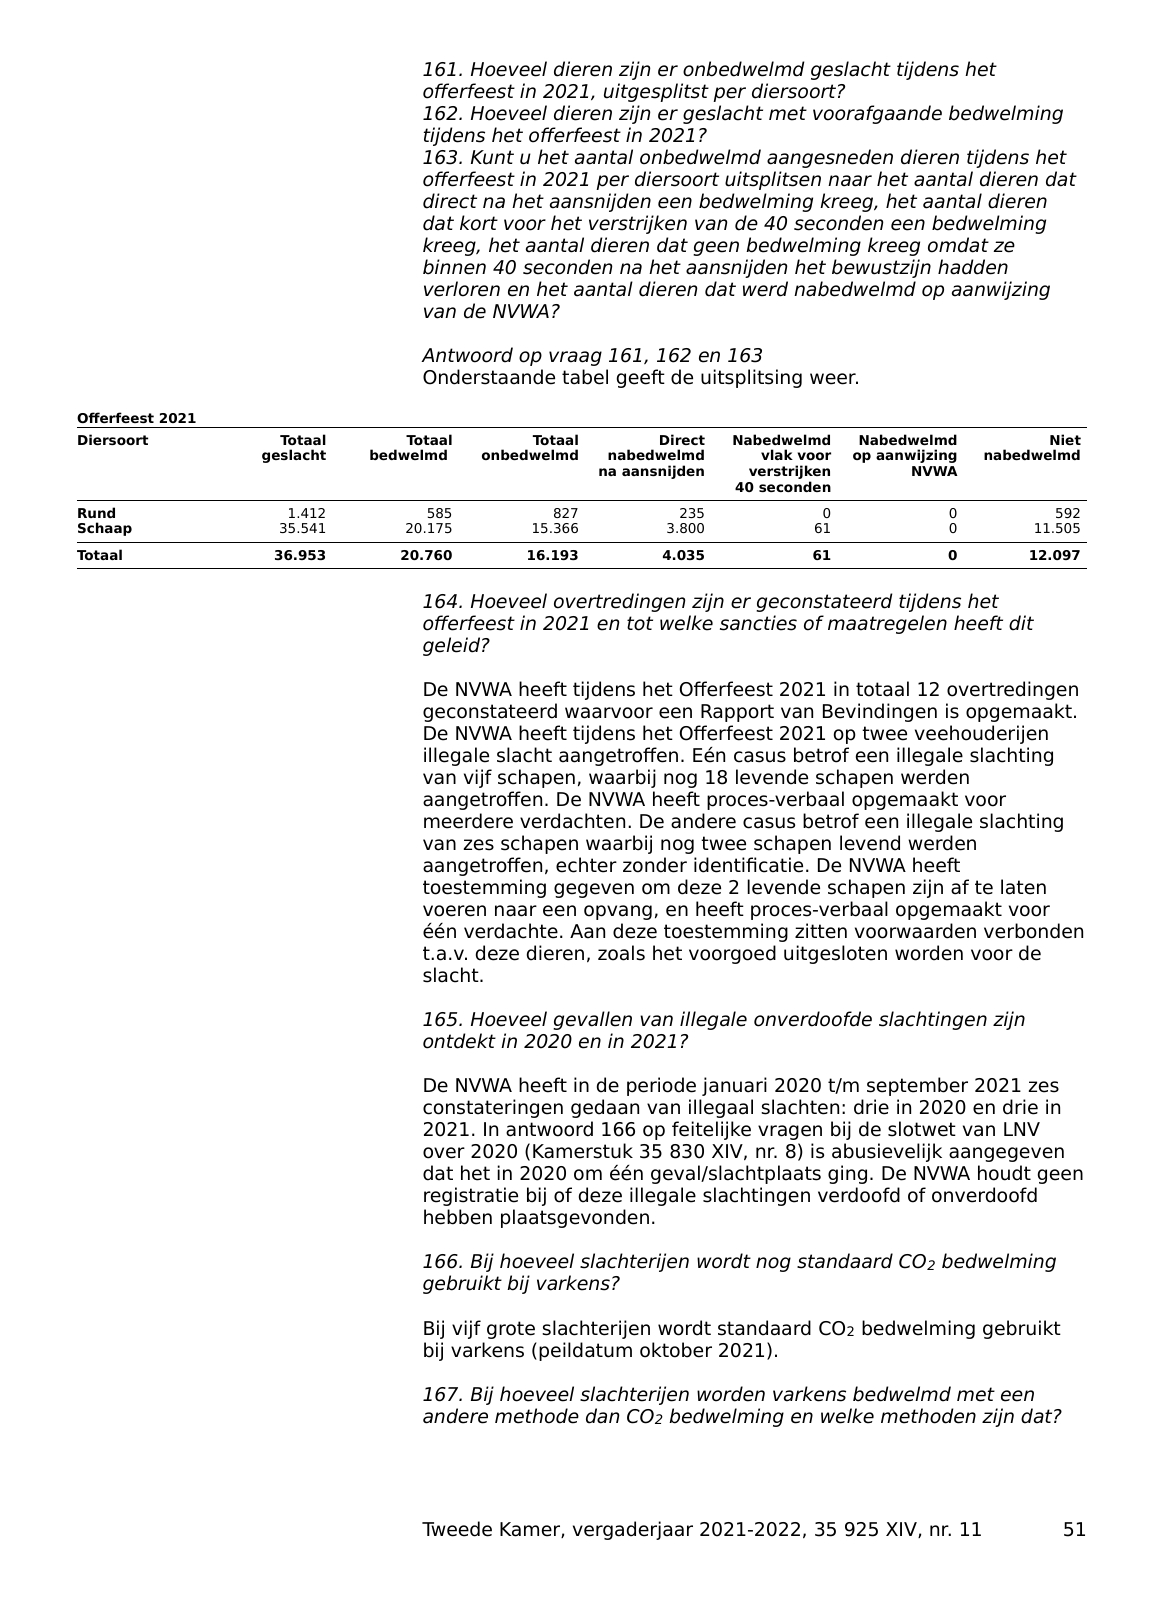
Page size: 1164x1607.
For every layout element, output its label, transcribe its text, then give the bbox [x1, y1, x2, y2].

text Bij vijf grote slachterijen wordt standaard CO2 bedwelming gebruikt bij varkens (peildatum oktober 2021). [422, 1317, 1087, 1361]
table_cell 36.953 [206, 543, 332, 568]
table_cell Nabedwelmd vlak voor verstrijken 40 seconden [711, 428, 837, 500]
table_cell 20.760 [332, 543, 458, 568]
table_cell 235 [585, 501, 711, 521]
table_cell Direct nabedwelmd na aansnijden [585, 428, 711, 500]
table_cell 0 [837, 543, 963, 568]
text 167. Bij hoeveel slachterijen worden varkens bedwelmd met een andere methode dan CO2 bedwelming en welke methoden zijn dat? [422, 1384, 1087, 1428]
table_cell Diersoort [77, 428, 206, 500]
table_cell 592 [963, 501, 1087, 521]
text Onderstaande tabel geeft de uitsplitsing weer. [422, 367, 1087, 389]
text De NVWA heeft in de periode januari 2020 t/m september 2021 zes constateringen gedaan van illegaal slachten: drie in 2020 en drie in 2021. In antwoord 166 op feitelijke vragen bij de slotwet van LNV over 2020 (Kamerstuk 35 830 XIV, nr. 8) is abusievelijk aangegeven dat het in 2020 om één geval/slachtplaats ging. De NVWA houdt geen registratie bij of deze illegale slachtingen verdoofd of onverdoofd hebben plaatsgevonden. [422, 1075, 1087, 1229]
table_cell Totaal bedwelmd [332, 428, 458, 500]
table_cell 827 [458, 501, 584, 521]
table_cell 0 [837, 501, 963, 521]
text 164. Hoeveel overtredingen zijn er geconstateerd tijdens het offerfeest in 2021 en tot welke sancties of maatregelen heeft dit geleid? [422, 591, 1087, 657]
table_cell 15.366 [458, 521, 584, 542]
text De NVWA heeft tijdens het Offerfeest 2021 op twee veehouderijen illegale slacht aangetroffen. Eén casus betrof een illegale slachting van vijf schapen, waarbij nog 18 levende schapen werden aangetroffen. De NVWA heeft proces-verbaal opgemaakt voor meerdere verdachten. De andere casus betrof een illegale slachting van zes schapen waarbij nog twee schapen levend werden aangetroffen, echter zonder identificatie. De NVWA heeft toestemming gegeven om deze 2 levende schapen zijn af te laten voeren naar een opvang, en heeft proces-verbaal opgemaakt voor één verdachte. Aan deze toestemming zitten voorwaarden verbonden t.a.v. deze dieren, zoals het voorgoed uitgesloten worden voor de slacht. [422, 723, 1087, 987]
text 165. Hoeveel gevallen van illegale onverdoofde slachtingen zijn ontdekt in 2020 en in 2021? [422, 1009, 1087, 1053]
text Antwoord op vraag 161, 162 en 163 [422, 345, 1087, 367]
table_cell Niet nabedwelmd [963, 428, 1087, 500]
table_cell 16.193 [458, 543, 584, 568]
table_cell 0 [837, 521, 963, 542]
text 161. Hoeveel dieren zijn er onbedwelmd geslacht tijdens het offerfeest in 2021, uitgesplitst per diersoort? [422, 59, 1087, 103]
table_cell Rund [77, 501, 206, 521]
table_cell 1.412 [206, 501, 332, 521]
table_cell Totaal onbedwelmd [458, 428, 584, 500]
table_header Offerfeest 2021 [77, 411, 1087, 427]
table_cell 12.097 [963, 543, 1087, 568]
table_cell 61 [711, 521, 837, 542]
table_cell Schaap [77, 521, 206, 542]
table_cell 35.541 [206, 521, 332, 542]
table_cell Totaal geslacht [206, 428, 332, 500]
table_cell 11.505 [963, 521, 1087, 542]
text 166. Bij hoeveel slachterijen wordt nog standaard CO2 bedwelming gebruikt bij varkens? [422, 1251, 1087, 1295]
table_cell 0 [711, 501, 837, 521]
table_cell Nabedwelmd op aanwijzing NVWA [837, 428, 963, 500]
table_cell 4.035 [585, 543, 711, 568]
text 163. Kunt u het aantal onbedwelmd aangesneden dieren tijdens het offerfeest in 2021 per diersoort uitsplitsen naar het aantal dieren dat direct na het aansnijden een bedwelming kreeg, het aantal dieren dat kort voor het verstrijken van de 40 seconden een bedwelming kreeg, het aantal dieren dat geen bedwelming kreeg omdat ze binnen 40 seconden na het aansnijden het bewustzijn hadden verloren en het aantal dieren dat werd nabedwelmd op aanwijzing van de NVWA? [422, 147, 1087, 323]
table_cell 20.175 [332, 521, 458, 542]
table_cell 3.800 [585, 521, 711, 542]
table_cell Totaal [77, 543, 206, 568]
text 162. Hoeveel dieren zijn er geslacht met voorafgaande bedwelming tijdens het offerfeest in 2021? [422, 103, 1087, 147]
table_cell 585 [332, 501, 458, 521]
table_cell 61 [711, 543, 837, 568]
text De NVWA heeft tijdens het Offerfeest 2021 in totaal 12 overtredingen geconstateerd waarvoor een Rapport van Bevindingen is opgemaakt. [422, 679, 1087, 723]
